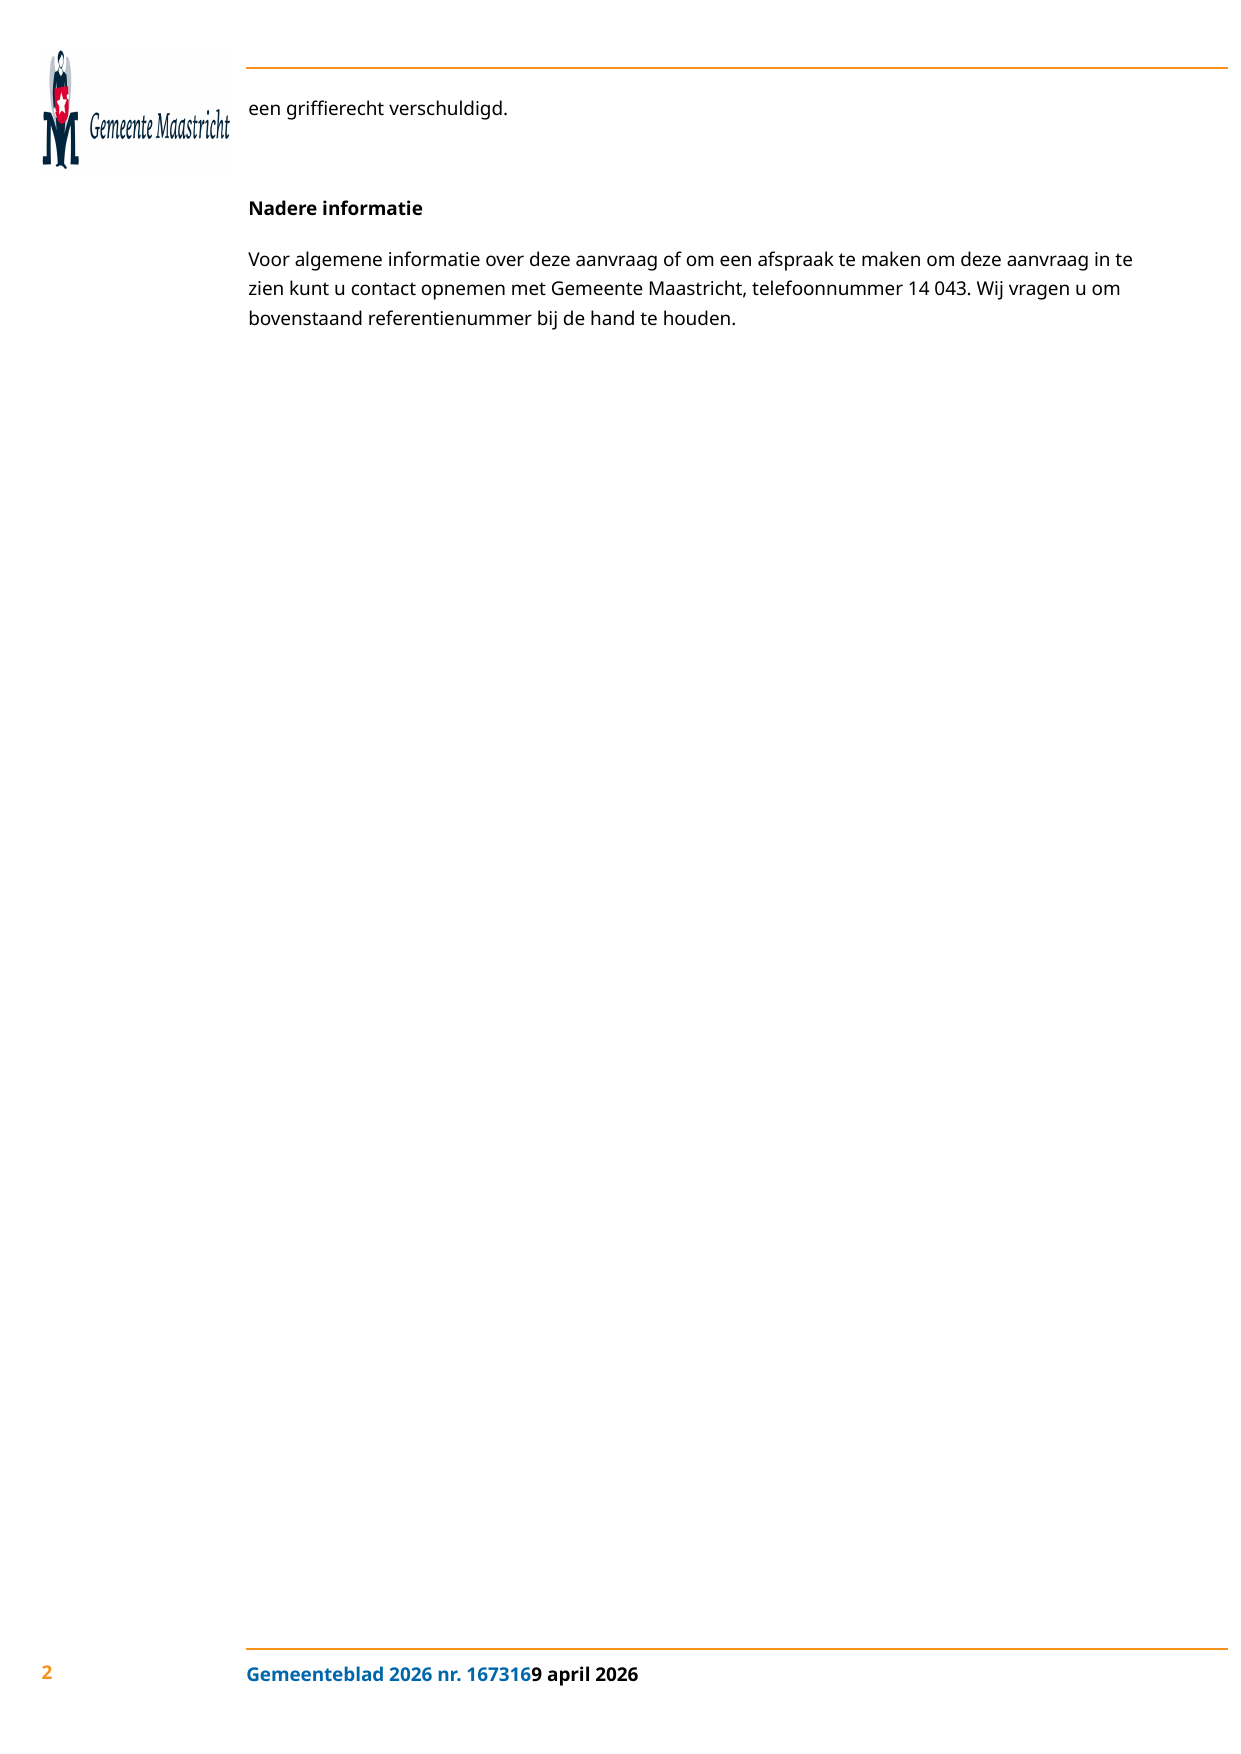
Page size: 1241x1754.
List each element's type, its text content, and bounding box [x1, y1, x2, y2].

picture [41, 47, 231, 172]
text een griffierecht verschuldigd. [248, 95, 1152, 121]
text Voor algemene informatie over deze aanvraag of om een afspraak te maken om deze aanvraag in te zien kunt u contact opnemen met Gemeente Maastricht, telefoonnummer 14 043. Wij vragen u om bovenstaand referentienummer bij de hand te houden. [248, 246, 1152, 331]
text Nadere informatie [248, 196, 1152, 221]
